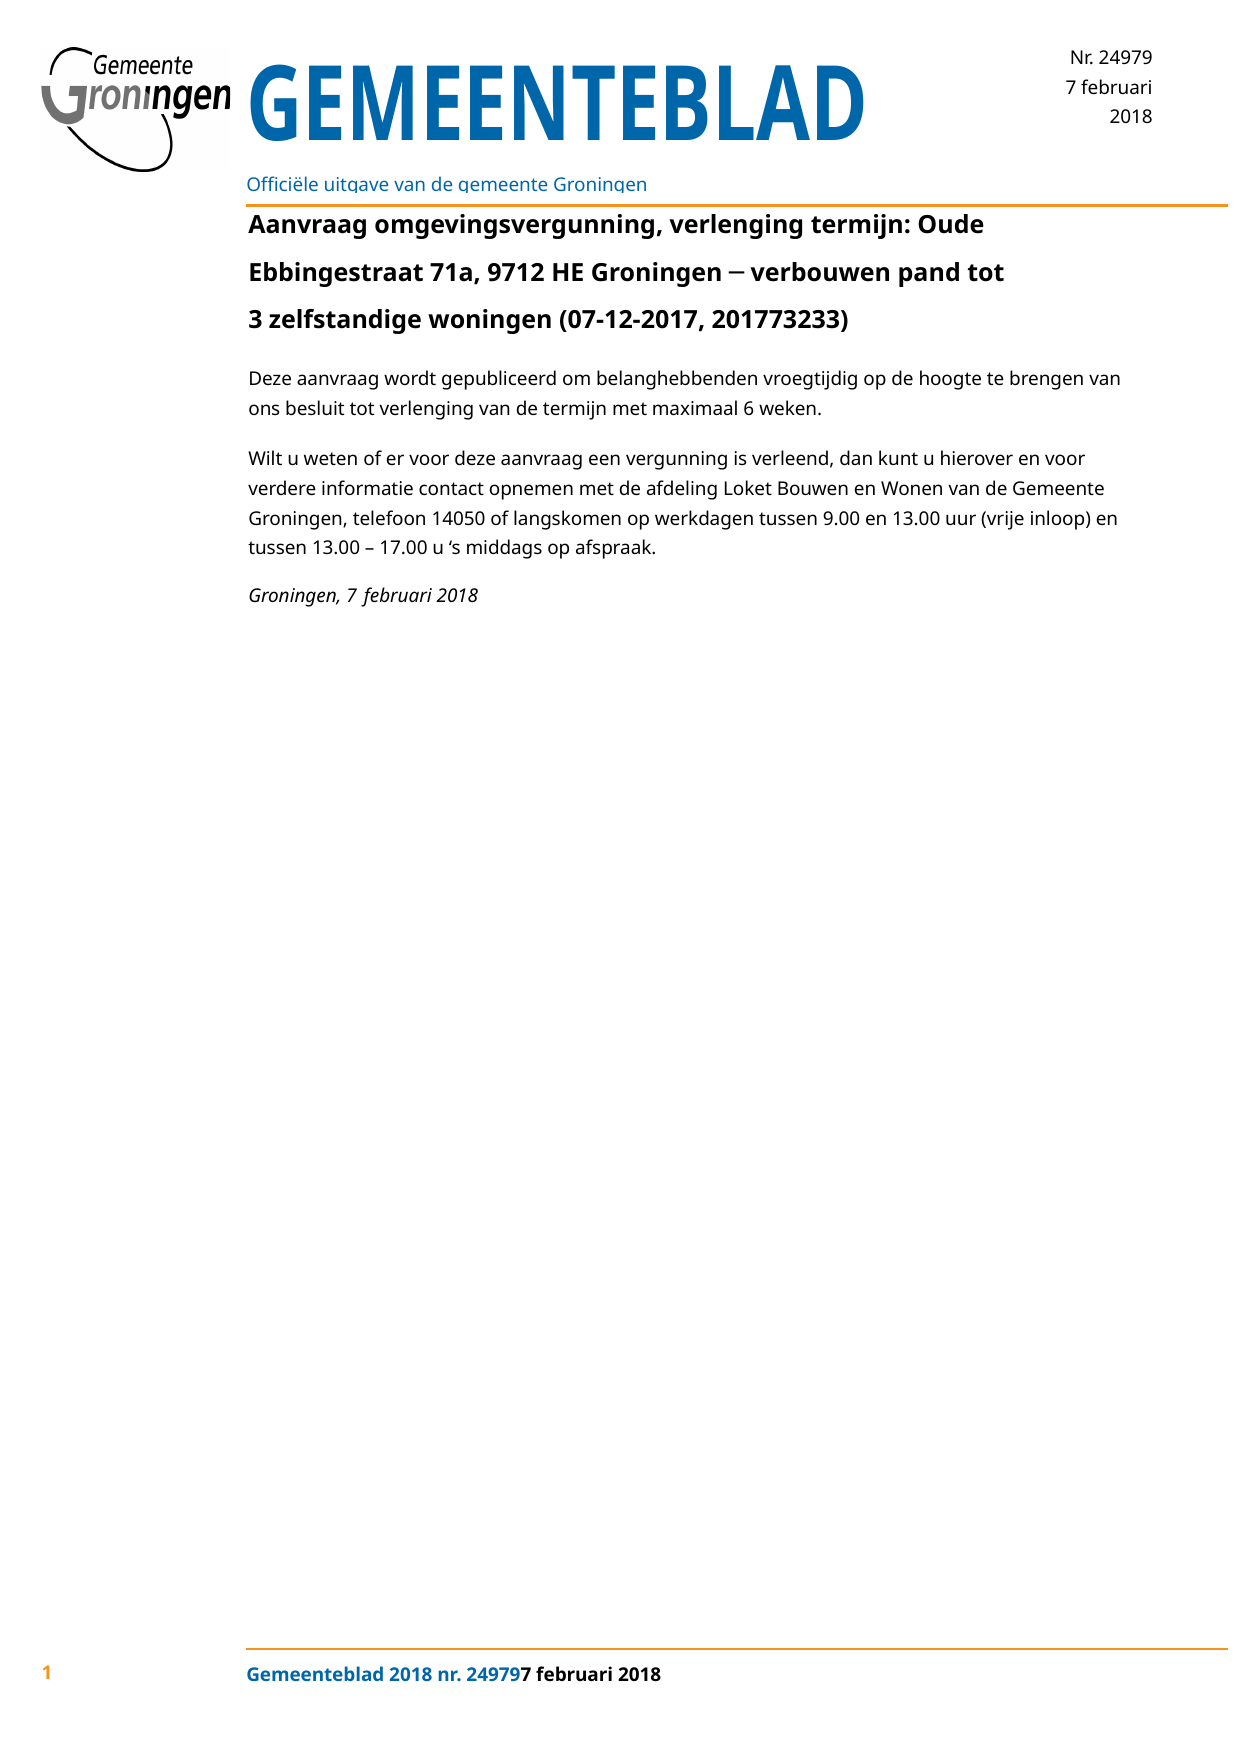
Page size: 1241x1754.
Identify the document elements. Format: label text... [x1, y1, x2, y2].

text Wilt u weten of er voor deze aanvraag een vergunning is verleend, dan kunt u hierover en voor verdere informatie contact opnemen met de afdeling Loket Bouwen en Wonen van de Gemeente Groningen, telefoon 14050 of langskomen op werkdagen tussen 9.00 en 13.00 uur (vrije inloop) en tussen 13.00 – 17.00 u ‘s middags op afspraak. [248, 446, 1152, 560]
picture [41, 47, 231, 172]
text Deze aanvraag wordt gepubliceerd om belanghebbenden vroegtijdig op de hoogte te brengen van ons besluit tot verlenging van de termijn met maximaal 6 weken. [248, 366, 1152, 421]
text Groningen, 7 februari 2018 [248, 582, 1152, 608]
text Aanvraag omgevingsvergunning, verlenging termijn: Oude Ebbingestraat 71a, 9712 HE Groningen ─ verbouwen pand tot 3 zelfstandige woningen (07-12-2017, 201773233) [248, 207, 1152, 336]
